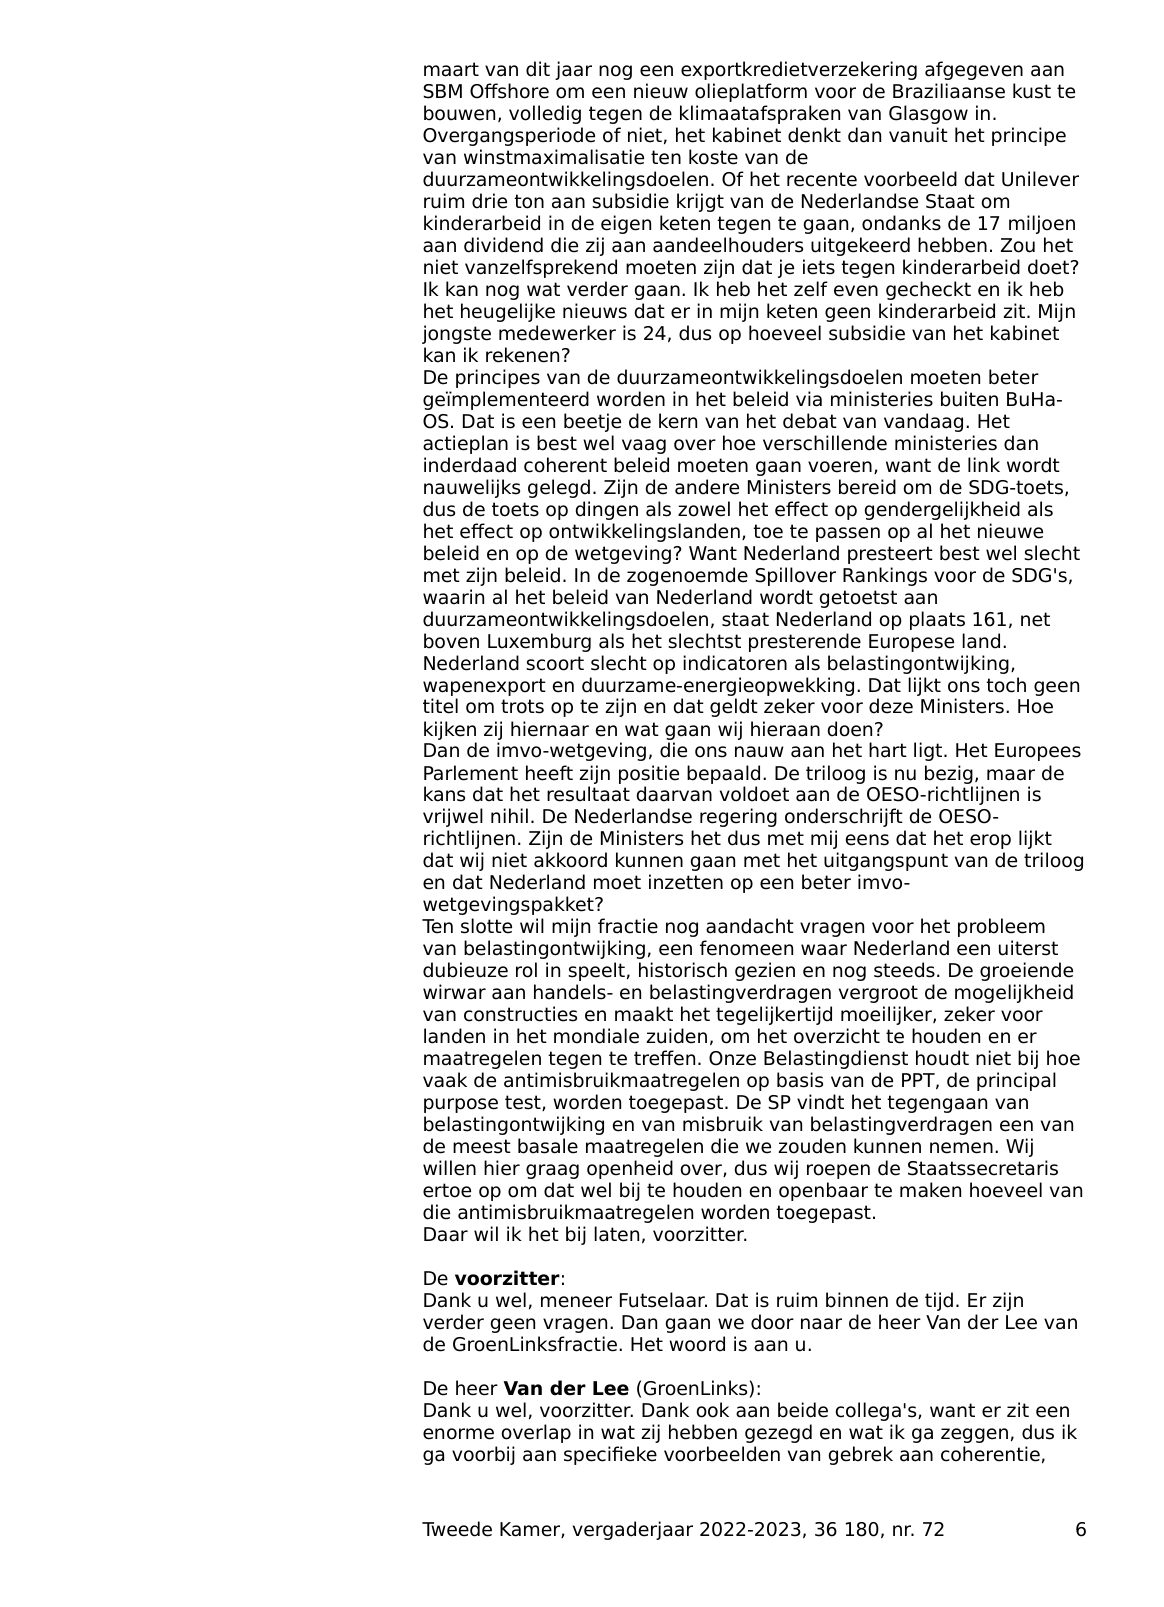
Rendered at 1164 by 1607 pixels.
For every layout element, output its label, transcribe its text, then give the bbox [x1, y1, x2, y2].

text De heer Van der Lee (GroenLinks): [422, 1378, 1087, 1400]
text Daar wil ik het bij laten, voorzitter. [422, 1224, 1087, 1246]
text Dank u wel, voorzitter. Dank ook aan beide collega's, want er zit een enorme overlap in wat zij hebben gezegd en wat ik ga zeggen, dus ik ga voorbij aan specifieke voorbeelden van gebrek aan coherentie, [422, 1400, 1087, 1466]
text Ten slotte wil mijn fractie nog aandacht vragen voor het probleem van belastingontwijking, een fenomeen waar Nederland een uiterst dubieuze rol in speelt, historisch gezien en nog steeds. De groeiende wirwar aan handels- en belastingverdragen vergroot de mogelijkheid van constructies en maakt het tegelijkertijd moeilijker, zeker voor landen in het mondiale zuiden, om het overzicht te houden en er maatregelen tegen te treffen. Onze Belastingdienst houdt niet bij hoe vaak de antimisbruikmaatregelen op basis van de PPT, de principal purpose test, worden toegepast. De SP vindt het tegengaan van belastingontwijking en van misbruik van belastingverdragen een van de meest basale maatregelen die we zouden kunnen nemen. Wij willen hier graag openheid over, dus wij roepen de Staatssecretaris ertoe op om dat wel bij te houden en openbaar te maken hoeveel van die antimisbruikmaatregelen worden toegepast. [422, 916, 1087, 1224]
text maart van dit jaar nog een exportkredietverzekering afgegeven aan SBM Offshore om een nieuw olieplatform voor de Braziliaanse kust te bouwen, volledig tegen de klimaatafspraken van Glasgow in. Overgangsperiode of niet, het kabinet denkt dan vanuit het principe van winstmaximalisatie ten koste van de duurzameontwikkelingsdoelen. Of het recente voorbeeld dat Unilever ruim drie ton aan subsidie krijgt van de Nederlandse Staat om kinderarbeid in de eigen keten tegen te gaan, ondanks de 17 miljoen aan dividend die zij aan aandeelhouders uitgekeerd hebben. Zou het niet vanzelfsprekend moeten zijn dat je iets tegen kinderarbeid doet? Ik kan nog wat verder gaan. Ik heb het zelf even gecheckt en ik heb het heugelijke nieuws dat er in mijn keten geen kinderarbeid zit. Mijn jongste medewerker is 24, dus op hoeveel subsidie van het kabinet kan ik rekenen? [422, 59, 1087, 367]
text Dan de imvo-wetgeving, die ons nauw aan het hart ligt. Het Europees Parlement heeft zijn positie bepaald. De triloog is nu bezig, maar de kans dat het resultaat daarvan voldoet aan de OESO-richtlijnen is vrijwel nihil. De Nederlandse regering onderschrijft de OESO-richtlijnen. Zijn de Ministers het dus met mij eens dat het erop lijkt dat wij niet akkoord kunnen gaan met het uitgangspunt van de triloog en dat Nederland moet inzetten op een beter imvo-wetgevingspakket? [422, 740, 1087, 916]
text De principes van de duurzameontwikkelingsdoelen moeten beter geïmplementeerd worden in het beleid via ministeries buiten BuHa-OS. Dat is een beetje de kern van het debat van vandaag. Het actieplan is best wel vaag over hoe verschillende ministeries dan inderdaad coherent beleid moeten gaan voeren, want de link wordt nauwelijks gelegd. Zijn de andere Ministers bereid om de SDG-toets, dus de toets op dingen als zowel het effect op gendergelijkheid als het effect op ontwikkelingslanden, toe te passen op al het nieuwe beleid en op de wetgeving? Want Nederland presteert best wel slecht met zijn beleid. In de zogenoemde Spillover Rankings voor de SDG's, waarin al het beleid van Nederland wordt getoetst aan duurzameontwikkelingsdoelen, staat Nederland op plaats 161, net boven Luxemburg als het slechtst presterende Europese land. Nederland scoort slecht op indicatoren als belastingontwijking, wapenexport en duurzame-energieopwekking. Dat lijkt ons toch geen titel om trots op te zijn en dat geldt zeker voor deze Ministers. Hoe kijken zij hiernaar en wat gaan wij hieraan doen? [422, 367, 1087, 740]
text Dank u wel, meneer Futselaar. Dat is ruim binnen de tijd. Er zijn verder geen vragen. Dan gaan we door naar de heer Van der Lee van de GroenLinksfractie. Het woord is aan u. [422, 1290, 1087, 1356]
text De voorzitter: [422, 1268, 1087, 1290]
